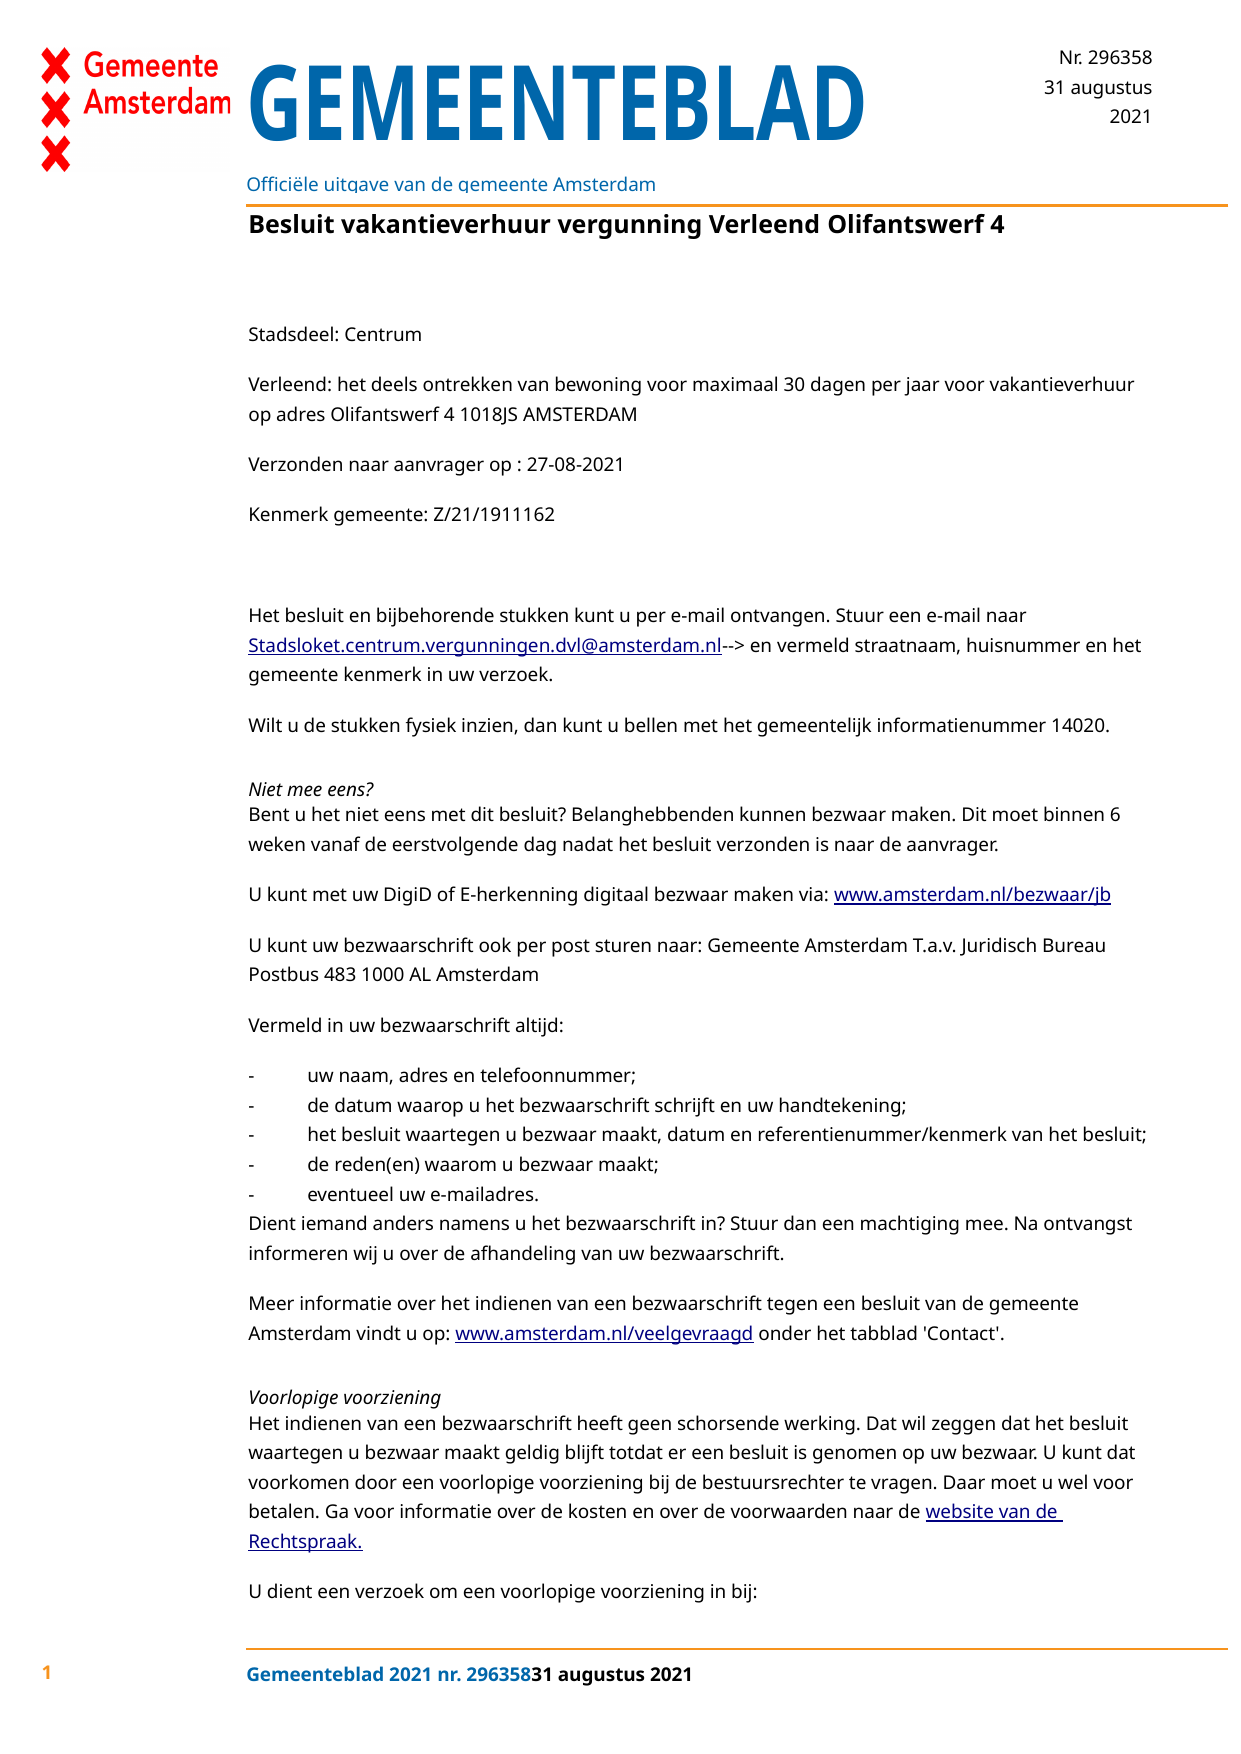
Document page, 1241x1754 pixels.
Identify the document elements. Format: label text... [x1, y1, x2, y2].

text Meer informatie over het indienen van een bezwaarschrift tegen een besluit van de gemeente Amsterdam vindt u op: www.amsterdam.nl/veelgevraagd onder het tabblad 'Contact'. [248, 1290, 1152, 1346]
list de reden(en) waarom u bezwaar maakt; [248, 1151, 1152, 1177]
text Kenmerk gemeente: Z/21/1911162 [248, 502, 1152, 527]
text Het besluit en bijbehorende stukken kunt u per e-mail ontvangen. Stuur een e-mail naar Stadsloket.centrum.vergunningen.dvl@amsterdam.nl--> en vermeld straatnaam, huisnummer en het gemeente kenmerk in uw verzoek. [248, 602, 1152, 687]
text Het indienen van een bezwaarschrift heeft geen schorsende werking. Dat wil zeggen dat het besluit waartegen u bezwaar maakt geldig blijft totdat er een besluit is genomen op uw bezwaar. U kunt dat voorkomen door een voorlopige voorziening bij de bestuursrechter te vragen. Daar moet u wel voor betalen. Ga voor informatie over de kosten en over de voorwaarden naar de website van de Rechtspraak. [248, 1410, 1152, 1554]
text Niet mee eens? [248, 776, 1152, 802]
text Bent u het niet eens met dit besluit? Belanghebbenden kunnen bezwaar maken. Dit moet binnen 6 weken vanaf de eerstvolgende dag nadat het besluit verzonden is naar de aanvrager. [248, 802, 1152, 857]
text Wilt u de stukken fysiek inzien, dan kunt u bellen met het gemeentelijk informatienummer 14020. [248, 712, 1152, 738]
text Verleend: het deels ontrekken van bewoning voor maximaal 30 dagen per jaar voor vakantieverhuur op adres Olifantswerf 4 1018JS AMSTERDAM [248, 371, 1152, 426]
text Voorlopige voorziening [248, 1384, 1152, 1410]
list het besluit waartegen u bezwaar maakt, datum en referentienummer/kenmerk van het besluit; [248, 1122, 1152, 1147]
text Besluit vakantieverhuur vergunning Verleend Olifantswerf 4 [248, 207, 1152, 241]
text U dient een verzoek om een voorlopige voorziening in bij: [248, 1578, 1152, 1604]
list uw naam, adres en telefoonnummer; [248, 1062, 1152, 1088]
text Dient iemand anders namens u het bezwaarschrift in? Stuur dan een machtiging mee. Na ontvangst informeren wij u over de afhandeling van uw bezwaarschrift. [248, 1210, 1152, 1266]
text Verzonden naar aanvrager op : 27-08-2021 [248, 451, 1152, 477]
text U kunt met uw DigiD of E-herkenning digitaal bezwaar maken via: www.amsterdam.nl/bezwaar/jb [248, 882, 1152, 907]
text U kunt uw bezwaarschrift ook per post sturen naar: Gemeente Amsterdam T.a.v. Juridisch Bureau Postbus 483 1000 AL Amsterdam [248, 932, 1152, 987]
text Stadsdeel: Centrum [248, 321, 1152, 346]
picture [41, 47, 231, 172]
text Vermeld in uw bezwaarschrift altijd: [248, 1012, 1152, 1038]
list eventueel uw e-mailadres. [248, 1181, 1152, 1207]
list de datum waarop u het bezwaarschrift schrijft en uw handtekening; [248, 1092, 1152, 1118]
